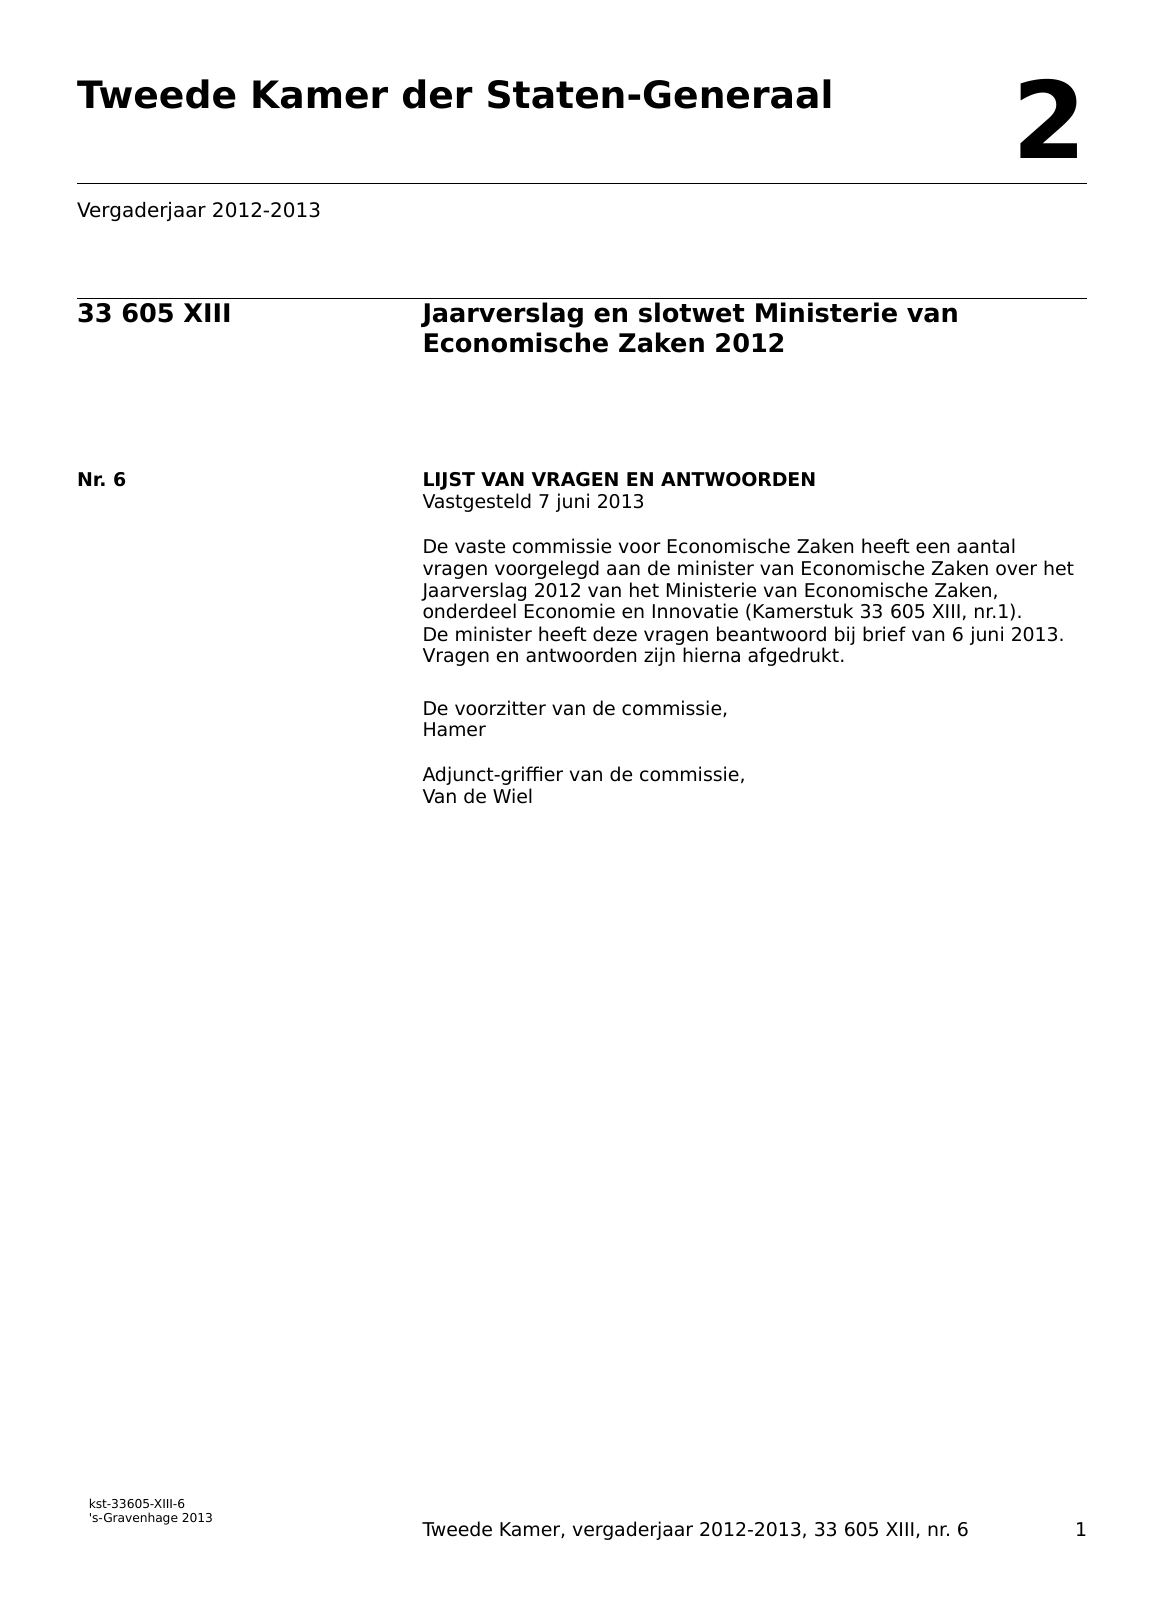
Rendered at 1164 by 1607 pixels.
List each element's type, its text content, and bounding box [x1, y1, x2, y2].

text kst-33605-XIII-6 [88, 1497, 323, 1511]
subtitle 33 605 XIII Jaarverslag en slotwet Ministerie van Economische Zaken 2012 [77, 299, 1087, 358]
subtitle Nr. 6 LIJST VAN VRAGEN EN ANTWOORDEN [77, 469, 1087, 491]
text Adjunct-griffier van de commissie, Van de Wiel [422, 763, 1087, 807]
text 's-Gravenhage 2013 [88, 1511, 323, 1525]
text De vaste commissie voor Economische Zaken heeft een aantal vragen voorgelegd aan de minister van Economische Zaken over het Jaarverslag 2012 van het Ministerie van Economische Zaken, onderdeel Economie en Innovatie (Kamerstuk 33 605 XIII, nr.1). [422, 536, 1087, 623]
table_cell Vergaderjaar 2012-2013 [77, 184, 1087, 298]
table_header Tweede Kamer der Staten-Generaal [77, 59, 886, 183]
text Vastgesteld 7 juni 2013 [422, 491, 1087, 513]
table_header 2 [886, 59, 1087, 183]
text De minister heeft deze vragen beantwoord bij brief van 6 juni 2013. Vragen en antwoorden zijn hierna afgedrukt. [422, 623, 1087, 667]
text De voorzitter van de commissie, Hamer [422, 697, 1087, 741]
